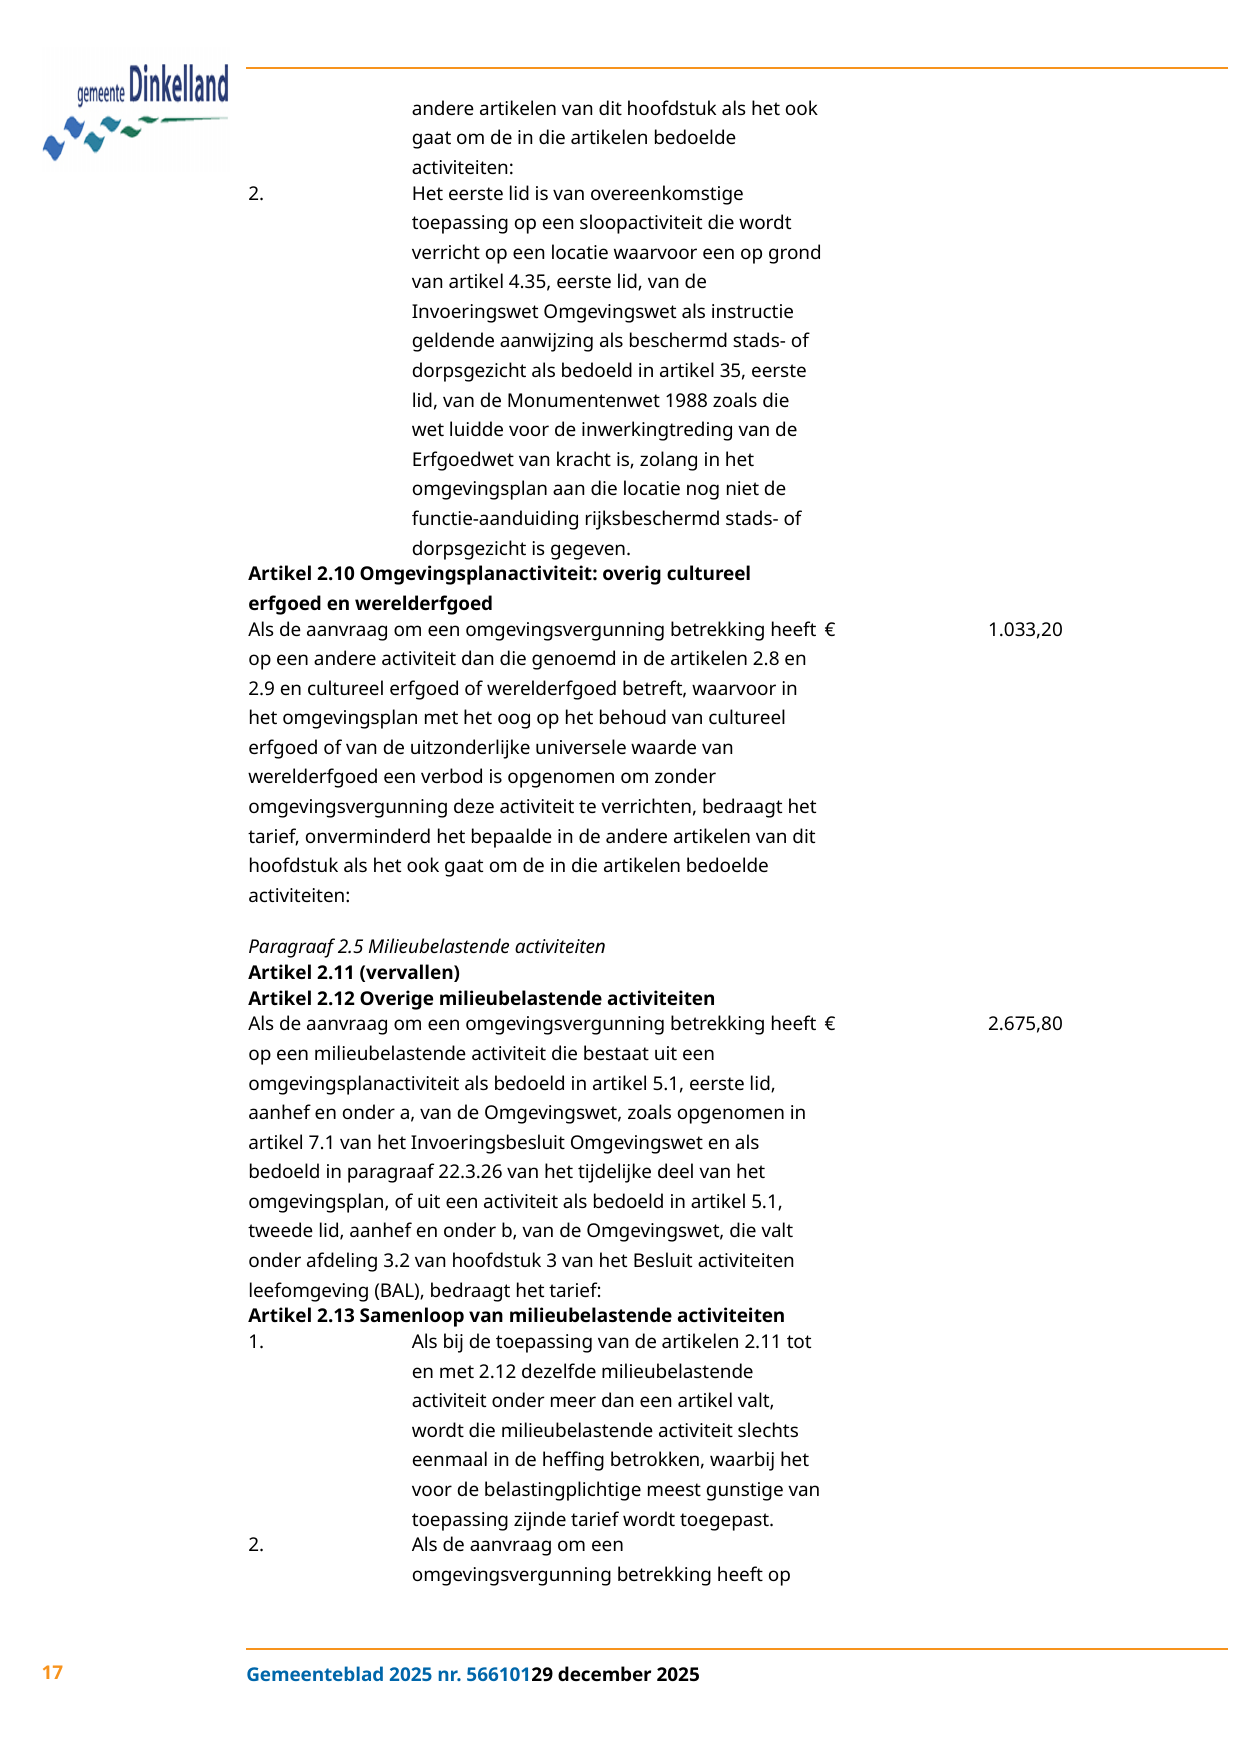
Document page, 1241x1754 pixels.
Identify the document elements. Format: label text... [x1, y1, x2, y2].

table_cell [824, 908, 988, 933]
table_cell [988, 934, 1152, 959]
table_cell [988, 985, 1152, 1011]
table_cell Het eerste lid is van overeenkomstige toepassing op een sloopactiviteit die wordt verricht op een locatie waarvoor een op grond van artikel 4.35, eerste lid, van de Invoeringswet Omgevingswet als instructie geldende aanwijzing als beschermd stads- of dorpsgezicht als bedoeld in artikel 35, eerste lid, van de Monumentenwet 1988 zoals die wet luidde voor de inwerkingtreding van de Erfgoedwet van kracht is, zolang in het omgevingsplan aan die locatie nog niet de functie-aanduiding rijksbeschermd stads- of dorpsgezicht is gegeven. [412, 180, 824, 560]
table_cell Artikel 2.13 Samenloop van milieubelastende activiteiten [248, 1303, 824, 1328]
table_cell [824, 934, 988, 959]
table_cell [988, 959, 1152, 985]
table_cell Als de aanvraag om een omgevingsvergunning betrekking heeft op een milieubelastende activiteit die bestaat uit een omgevingsplanactiviteit als bedoeld in artikel 5.1, eerste lid, aanhef en onder a, van de Omgevingswet, zoals opgenomen in artikel 7.1 van het Invoeringsbesluit Omgevingswet en als bedoeld in paragraaf 22.3.26 van het tijdelijke deel van het omgevingsplan, of uit een activiteit als bedoeld in artikel 5.1, tweede lid, aanhef en onder b, van de Omgevingswet, die valt onder afdeling 3.2 van hoofdstuk 3 van het Besluit activiteiten leefomgeving (BAL), bedraagt het tarief: [248, 1011, 824, 1303]
table_cell [988, 1532, 1152, 1587]
table_cell [824, 1328, 988, 1532]
table_cell Paragraaf 2.5 Milieubelastende activiteiten [248, 934, 824, 959]
table_cell 1. [248, 1328, 412, 1532]
table_cell [412, 908, 824, 933]
table_cell [824, 1303, 988, 1328]
table_cell [988, 560, 1152, 616]
table_cell Als de aanvraag om een omgevingsvergunning betrekking heeft op [412, 1532, 824, 1587]
table_cell Artikel 2.10 Omgevingsplanactiviteit: overig cultureel erfgoed en werelderfgoed [248, 560, 824, 616]
table_cell Artikel 2.12 Overige milieubelastende activiteiten [248, 985, 824, 1011]
table_cell [824, 1532, 988, 1587]
table_cell 1.033,20 [988, 616, 1152, 908]
table_cell Als bij de toepassing van de artikelen 2.11 tot en met 2.12 dezelfde milieubelastende activiteit onder meer dan een artikel valt, wordt die milieubelastende activiteit slechts eenmaal in de heffing betrokken, waarbij het voor de belastingplichtige meest gunstige van toepassing zijnde tarief wordt toegepast. [412, 1328, 824, 1532]
table_cell [248, 908, 412, 933]
table_cell 2. [248, 180, 412, 560]
table_cell [988, 908, 1152, 933]
table_cell € [824, 1011, 988, 1303]
table_cell € [824, 616, 988, 908]
table_cell [824, 180, 988, 560]
table_cell andere artikelen van dit hoofdstuk als het ook gaat om de in die artikelen bedoelde activiteiten: [412, 95, 824, 180]
table_cell [988, 1303, 1152, 1328]
picture [41, 47, 231, 172]
table_cell [248, 95, 412, 180]
table_cell 2. [248, 1532, 412, 1587]
table_cell 2.675,80 [988, 1011, 1152, 1303]
table_cell Als de aanvraag om een omgevingsvergunning betrekking heeft op een andere activiteit dan die genoemd in de artikelen 2.8 en 2.9 en cultureel erfgoed of werelderfgoed betreft, waarvoor in het omgevingsplan met het oog op het behoud van cultureel erfgoed of van de uitzonderlijke universele waarde van werelderfgoed een verbod is opgenomen om zonder omgevingsvergunning deze activiteit te verrichten, bedraagt het tarief, onverminderd het bepaalde in de andere artikelen van dit hoofdstuk als het ook gaat om de in die artikelen bedoelde activiteiten: [248, 616, 824, 908]
table_cell [824, 985, 988, 1011]
table_cell [824, 959, 988, 985]
table_cell [988, 180, 1152, 560]
table_cell [988, 1328, 1152, 1532]
table_cell Artikel 2.11 (vervallen) [248, 959, 824, 985]
table_cell [824, 95, 988, 180]
table_cell [824, 560, 988, 616]
table_cell [988, 95, 1152, 180]
